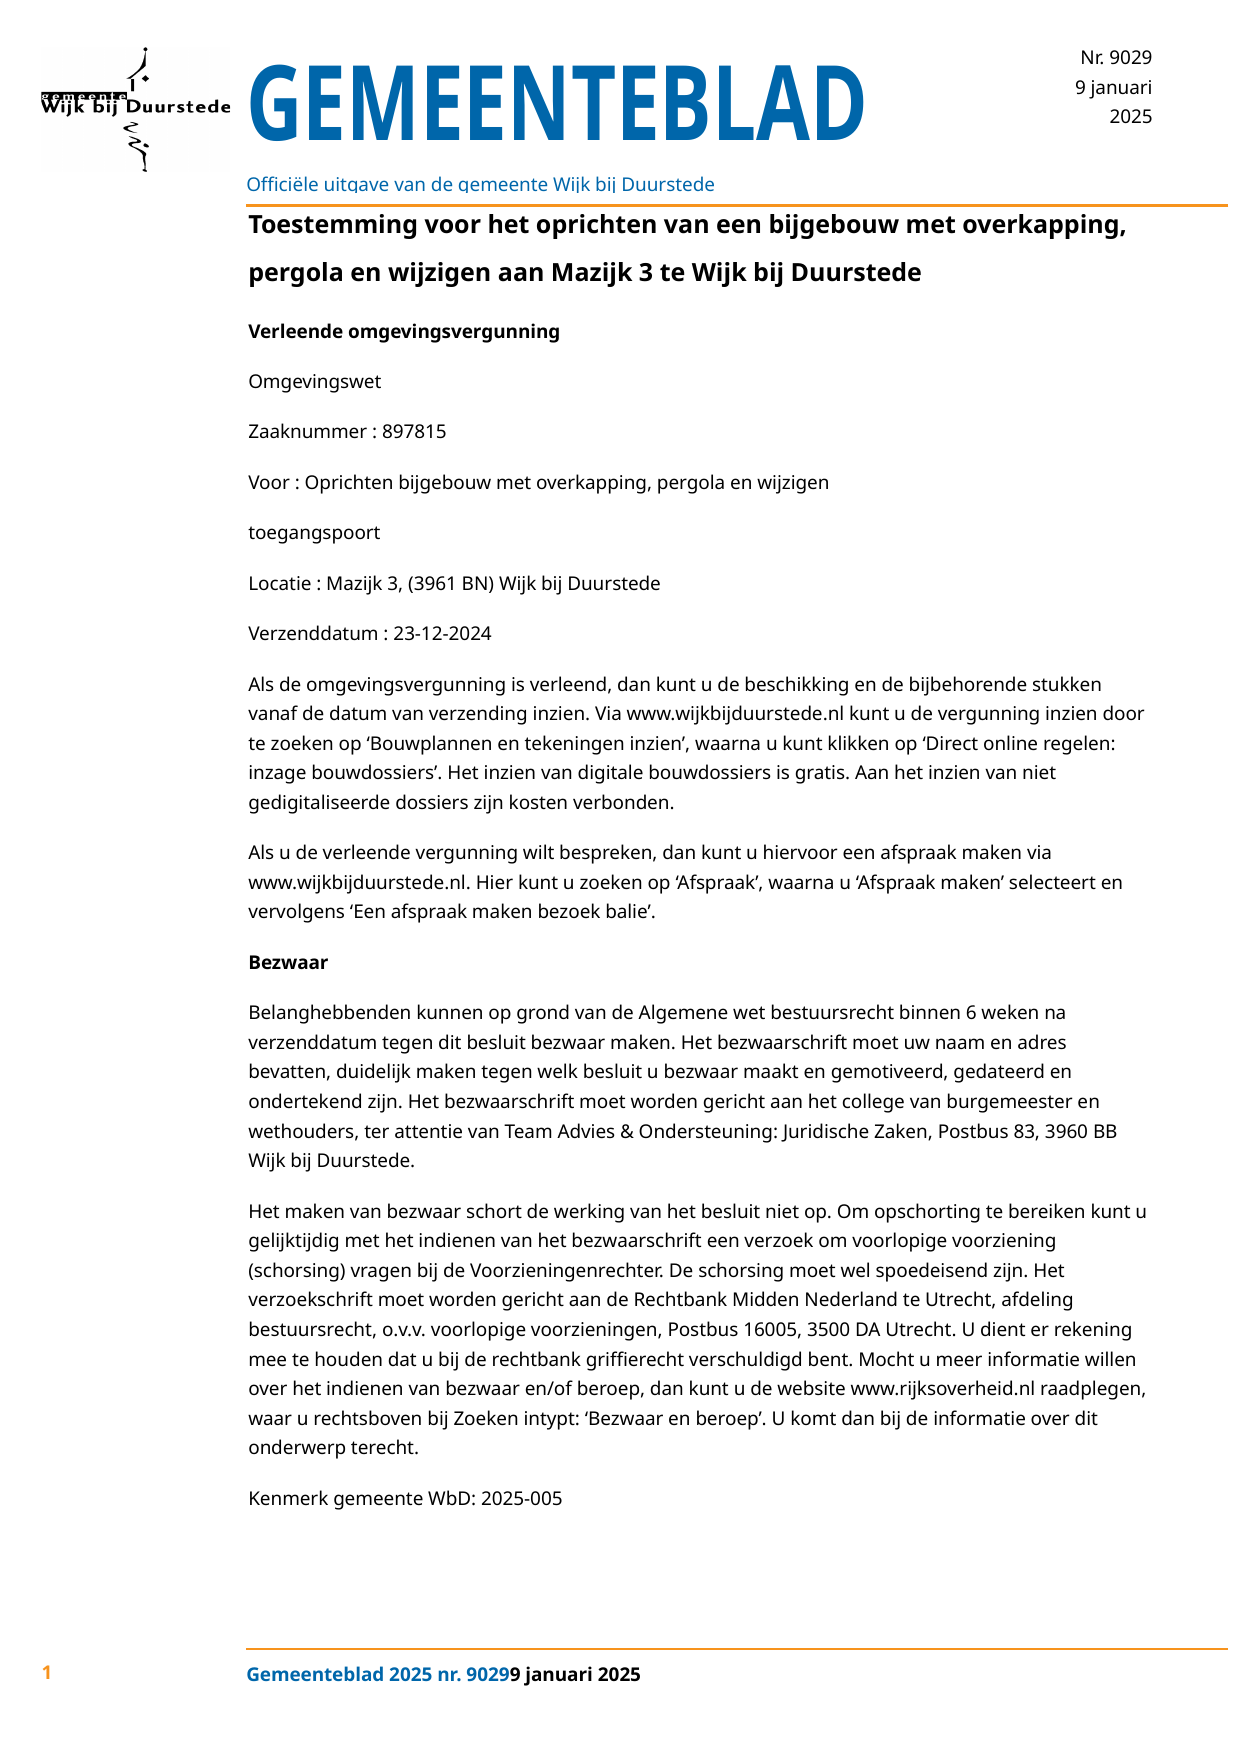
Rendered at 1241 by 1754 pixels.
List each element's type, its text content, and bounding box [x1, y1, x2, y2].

text toegangspoort [248, 519, 1152, 545]
text Het maken van bezwaar schort de werking van het besluit niet op. Om opschorting te bereiken kunt u gelijktijdig met het indienen van het bezwaarschrift een verzoek om voorlopige voorziening (schorsing) vragen bij de Voorzieningenrechter. De schorsing moet wel spoedeisend zijn. Het verzoekschrift moet worden gericht aan de Rechtbank Midden Nederland te Utrecht, afdeling bestuursrecht, o.v.v. voorlopige voorzieningen, Postbus 16005, 3500 DA Utrecht. U dient er rekening mee te houden dat u bij de rechtbank griffierecht verschuldigd bent. Mocht u meer informatie willen over het indienen van bezwaar en/of beroep, dan kunt u de website www.rijksoverheid.nl raadplegen, waar u rechtsboven bij Zoeken intypt: ‘Bezwaar en beroep’. U komt dan bij de informatie over dit onderwerp terecht. [248, 1198, 1152, 1460]
text Bezwaar [248, 949, 1152, 975]
text Voor : Oprichten bijgebouw met overkapping, pergola en wijzigen [248, 469, 1152, 495]
text Verleende omgevingsvergunning [248, 318, 1152, 344]
text Kenmerk gemeente WbD: 2025-005 [248, 1485, 1152, 1511]
text Zaaknummer : 897815 [248, 419, 1152, 444]
text Locatie : Mazijk 3, (3961 BN) Wijk bij Duurstede [248, 570, 1152, 596]
picture [41, 47, 231, 172]
text Als de omgevingsvergunning is verleend, dan kunt u de beschikking en de bijbehorende stukken vanaf de datum van verzending inzien. Via www.wijkbijduurstede.nl kunt u de vergunning inzien door te zoeken op ‘Bouwplannen en tekeningen inzien’, waarna u kunt klikken op ‘Direct online regelen: inzage bouwdossiers’. Het inzien van digitale bouwdossiers is gratis. Aan het inzien van niet gedigitaliseerde dossiers zijn kosten verbonden. [248, 671, 1152, 815]
text Belanghebbenden kunnen op grond van de Algemene wet bestuursrecht binnen 6 weken na verzenddatum tegen dit besluit bezwaar maken. Het bezwaarschrift moet uw naam en adres bevatten, duidelijk maken tegen welk besluit u bezwaar maakt en gemotiveerd, gedateerd en ondertekend zijn. Het bezwaarschrift moet worden gericht aan het college van burgemeester en wethouders, ter attentie van Team Advies & Ondersteuning: Juridische Zaken, Postbus 83, 3960 BB Wijk bij Duurstede. [248, 999, 1152, 1173]
text Verzenddatum : 23-12-2024 [248, 620, 1152, 646]
text Toestemming voor het oprichten van een bijgebouw met overkapping, pergola en wijzigen aan Mazijk 3 te Wijk bij Duurstede [248, 207, 1152, 288]
text Als u de verleende vergunning wilt bespreken, dan kunt u hiervoor een afspraak maken via www.wijkbijduurstede.nl. Hier kunt u zoeken op ‘Afspraak’, waarna u ‘Afspraak maken’ selecteert en vervolgens ‘Een afspraak maken bezoek balie’. [248, 839, 1152, 924]
text Omgevingswet [248, 368, 1152, 394]
